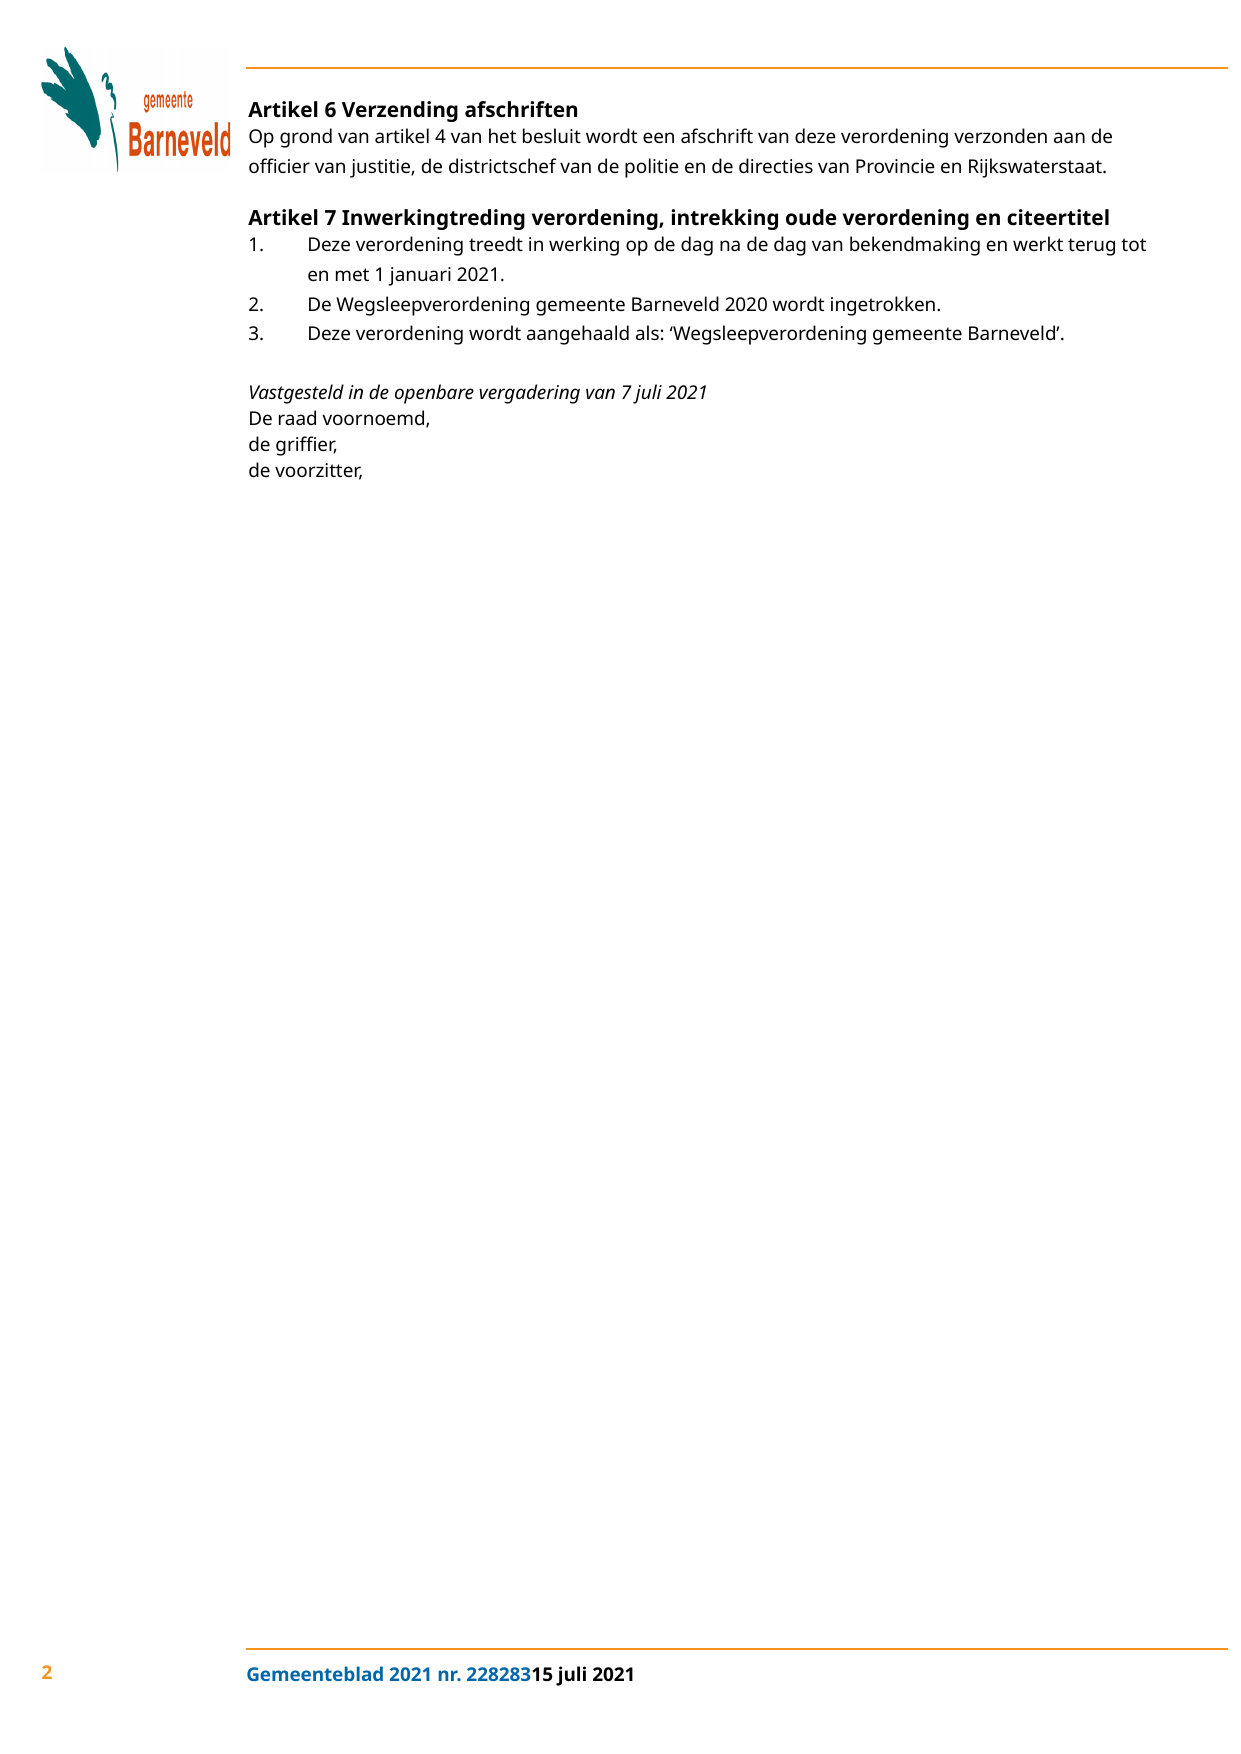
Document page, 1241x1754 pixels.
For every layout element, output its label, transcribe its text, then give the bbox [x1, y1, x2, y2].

text Op grond van artikel 4 van het besluit wordt een afschrift van deze verordening verzonden aan de officier van justitie, de districtschef van de politie en de directies van Provincie en Rijkswaterstaat. [248, 123, 1152, 178]
picture [41, 47, 231, 172]
list Deze verordening treedt in werking op de dag na de dag van bekendmaking en werkt terug tot en met 1 januari 2021. [248, 232, 1152, 287]
text de griffier, [248, 431, 1152, 457]
text Vastgesteld in de openbare vergadering van 7 juli 2021 [248, 379, 1152, 405]
text De raad voornoemd, [248, 405, 1152, 431]
text Artikel 6 Verzending afschriften [248, 95, 1152, 123]
text Artikel 7 Inwerkingtreding verordening, intrekking oude verordening en citeertitel [248, 203, 1152, 232]
list De Wegsleepverordening gemeente Barneveld 2020 wordt ingetrokken. [248, 291, 1152, 317]
text de voorzitter, [248, 457, 1152, 482]
list Deze verordening wordt aangehaald als: ‘Wegsleepverordening gemeente Barneveld’. [248, 320, 1152, 346]
